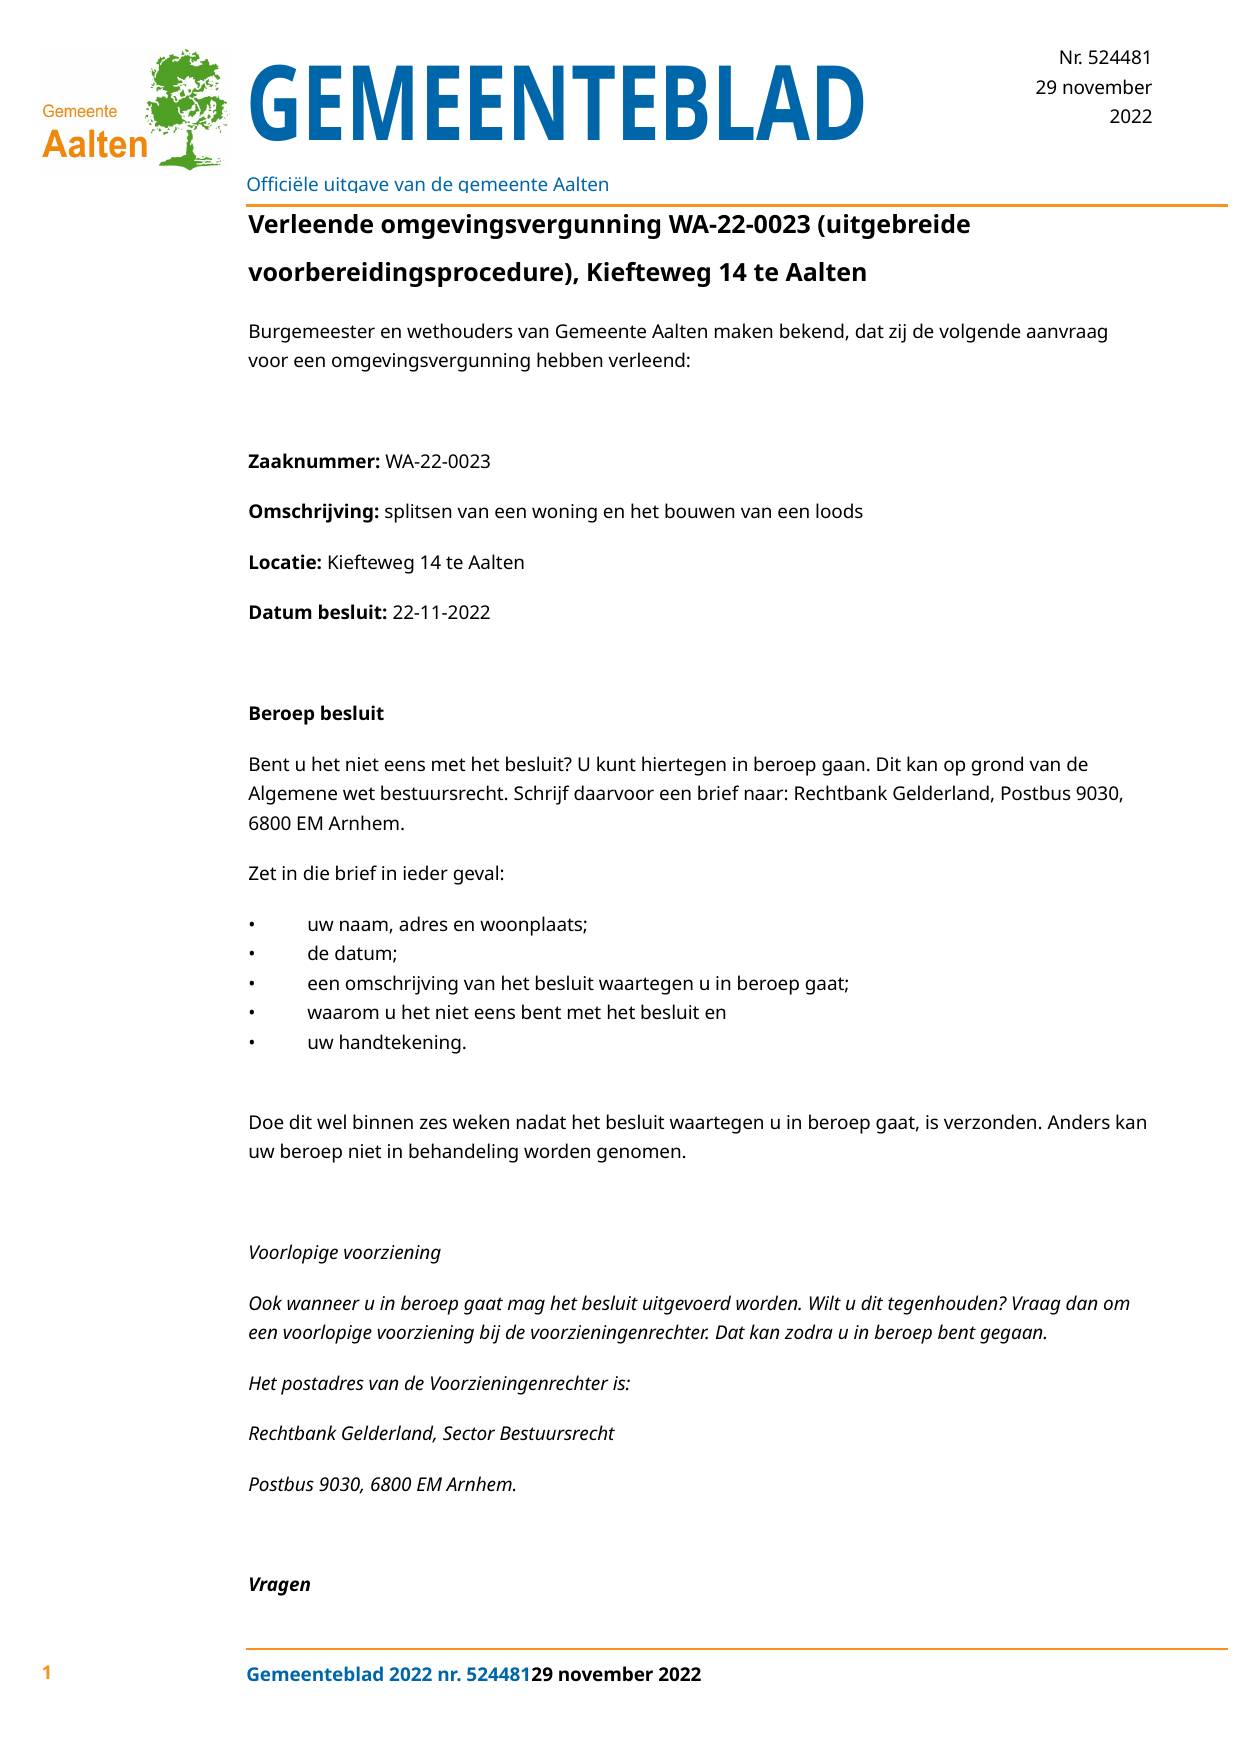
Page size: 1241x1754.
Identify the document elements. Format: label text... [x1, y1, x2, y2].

list de datum; [248, 940, 1152, 966]
text Verleende omgevingsvergunning WA-22-0023 (uitgebreide voorbereidingsprocedure), Kiefteweg 14 te Aalten [248, 207, 1152, 288]
text Vragen [248, 1572, 1152, 1597]
text Beroep besluit [248, 700, 1152, 726]
text Rechtbank Gelderland, Sector Bestuursrecht [248, 1420, 1152, 1446]
text Zaaknummer: WA-22-0023 [248, 448, 1152, 474]
text Datum besluit: 22-11-2022 [248, 599, 1152, 625]
text Het postadres van de Voorzieningenrechter is: [248, 1370, 1152, 1396]
list uw handtekening. [248, 1029, 1152, 1055]
list waarom u het niet eens bent met het besluit en [248, 999, 1152, 1025]
text Burgemeester en wethouders van Gemeente Aalten maken bekend, dat zij de volgende aanvraag voor een omgevingsvergunning hebben verleend: [248, 318, 1152, 373]
text Postbus 9030, 6800 EM Arnhem. [248, 1471, 1152, 1497]
text Voorlopige voorziening [248, 1239, 1152, 1265]
picture [41, 47, 231, 172]
text Doe dit wel binnen zes weken nadat het besluit waartegen u in beroep gaat, is verzonden. Anders kan uw beroep niet in behandeling worden genomen. [248, 1109, 1152, 1164]
text Omschrijving: splitsen van een woning en het bouwen van een loods [248, 499, 1152, 524]
text Ook wanneer u in beroep gaat mag het besluit uitgevoerd worden. Wilt u dit tegenhouden? Vraag dan om een voorlopige voorziening bij de voorzieningenrechter. Dat kan zodra u in beroep bent gegaan. [248, 1290, 1152, 1345]
list een omschrijving van het besluit waartegen u in beroep gaat; [248, 970, 1152, 996]
text Locatie: Kiefteweg 14 te Aalten [248, 549, 1152, 575]
list uw naam, adres en woonplaats; [248, 911, 1152, 937]
text Bent u het niet eens met het besluit? U kunt hiertegen in beroep gaan. Dit kan op grond van de Algemene wet bestuursrecht. Schrijf daarvoor een brief naar: Rechtbank Gelderland, Postbus 9030, 6800 EM Arnhem. [248, 751, 1152, 836]
text Zet in die brief in ieder geval: [248, 860, 1152, 886]
